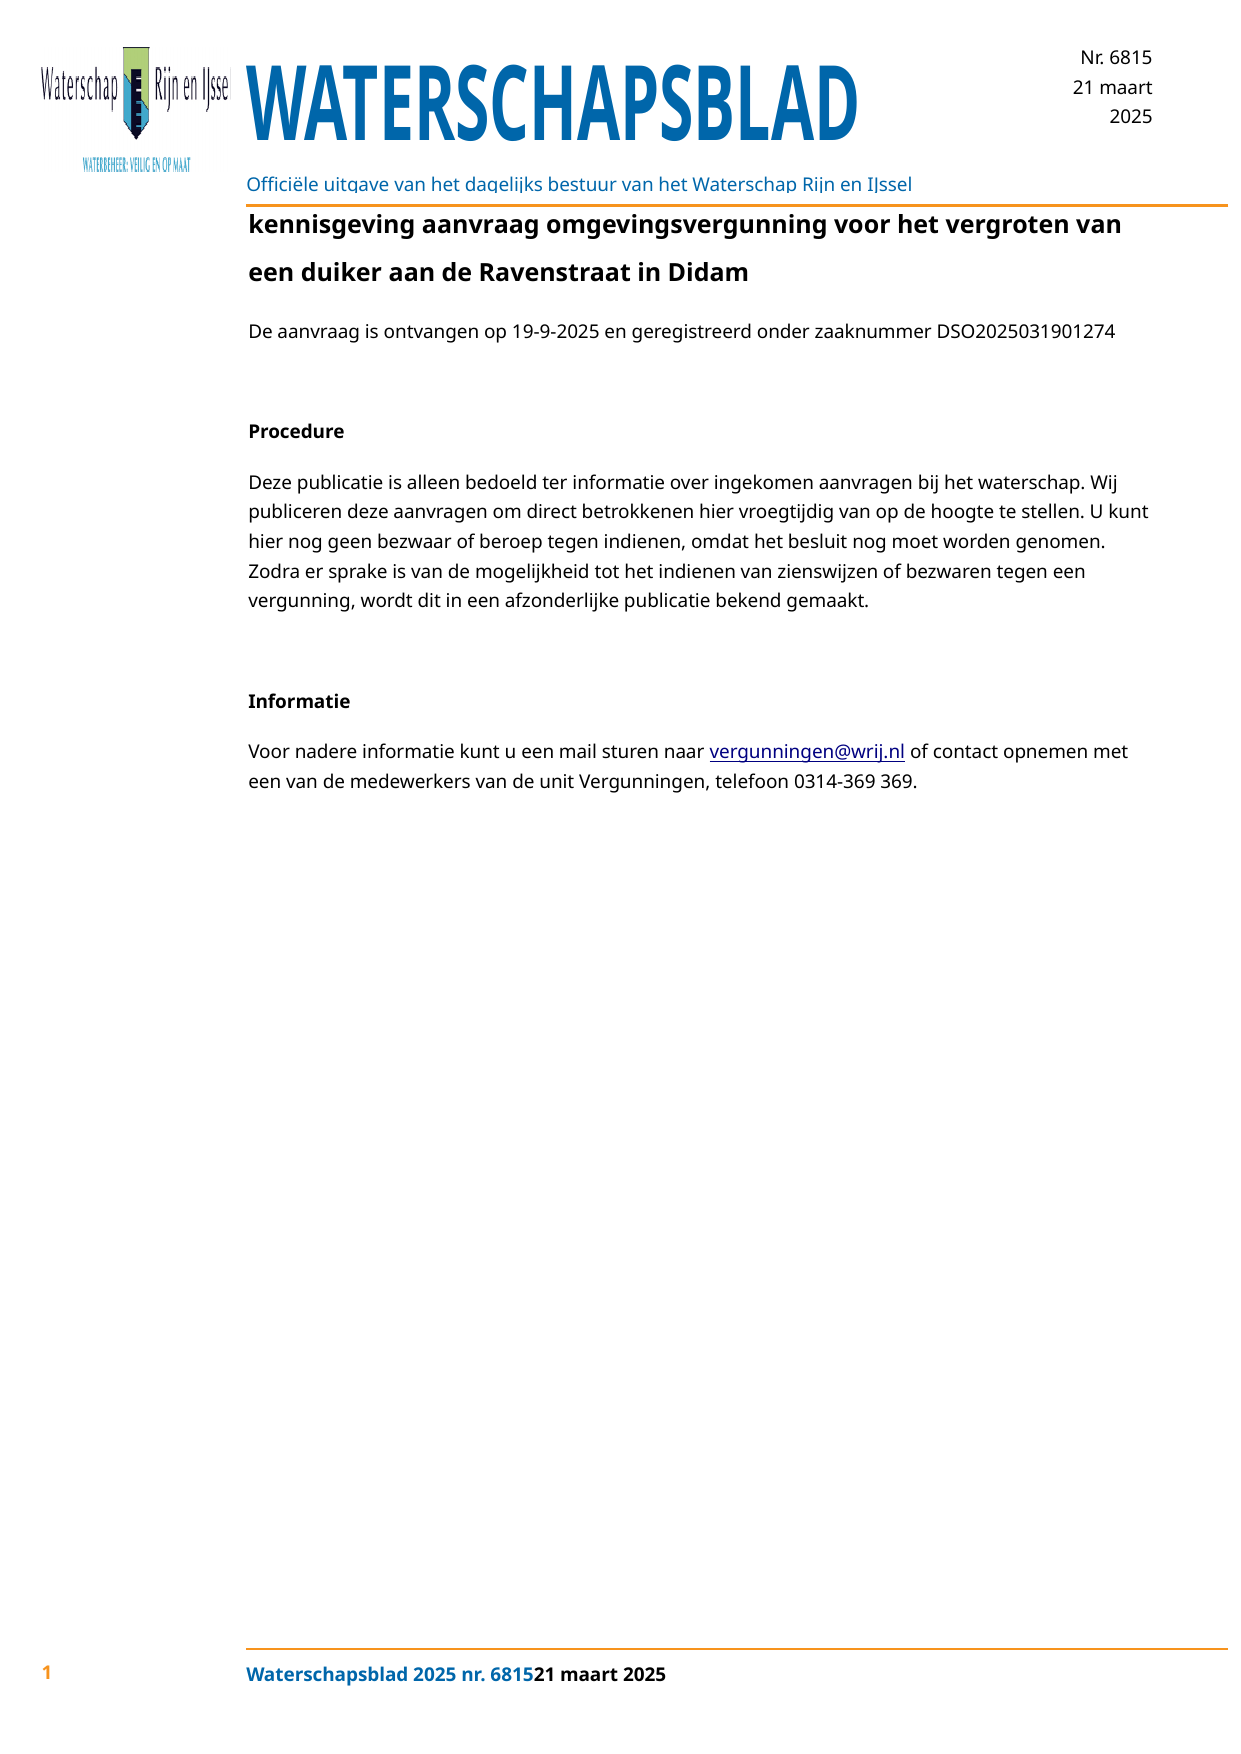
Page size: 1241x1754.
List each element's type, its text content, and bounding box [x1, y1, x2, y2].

text De aanvraag is ontvangen op 19-9-2025 en geregistreerd onder zaaknummer DSO2025031901274 [248, 318, 1152, 344]
picture [41, 47, 231, 172]
text Deze publicatie is alleen bedoeld ter informatie over ingekomen aanvragen bij het waterschap. Wij publiceren deze aanvragen om direct betrokkenen hier vroegtijdig van op de hoogte te stellen. U kunt hier nog geen bezwaar of beroep tegen indienen, omdat het besluit nog moet worden genomen. Zodra er sprake is van de mogelijkheid tot het indienen van zienswijzen of bezwaren tegen een vergunning, wordt dit in een afzonderlijke publicatie bekend gemaakt. [248, 469, 1152, 613]
text kennisgeving aanvraag omgevingsvergunning voor het vergroten van een duiker aan de Ravenstraat in Didam [248, 207, 1152, 288]
text Informatie [248, 688, 1152, 714]
text Voor nadere informatie kunt u een mail sturen naar vergunningen@wrij.nl of contact opnemen met een van de medewerkers van de unit Vergunningen, telefoon 0314-369 369. [248, 739, 1152, 794]
text Procedure [248, 419, 1152, 444]
